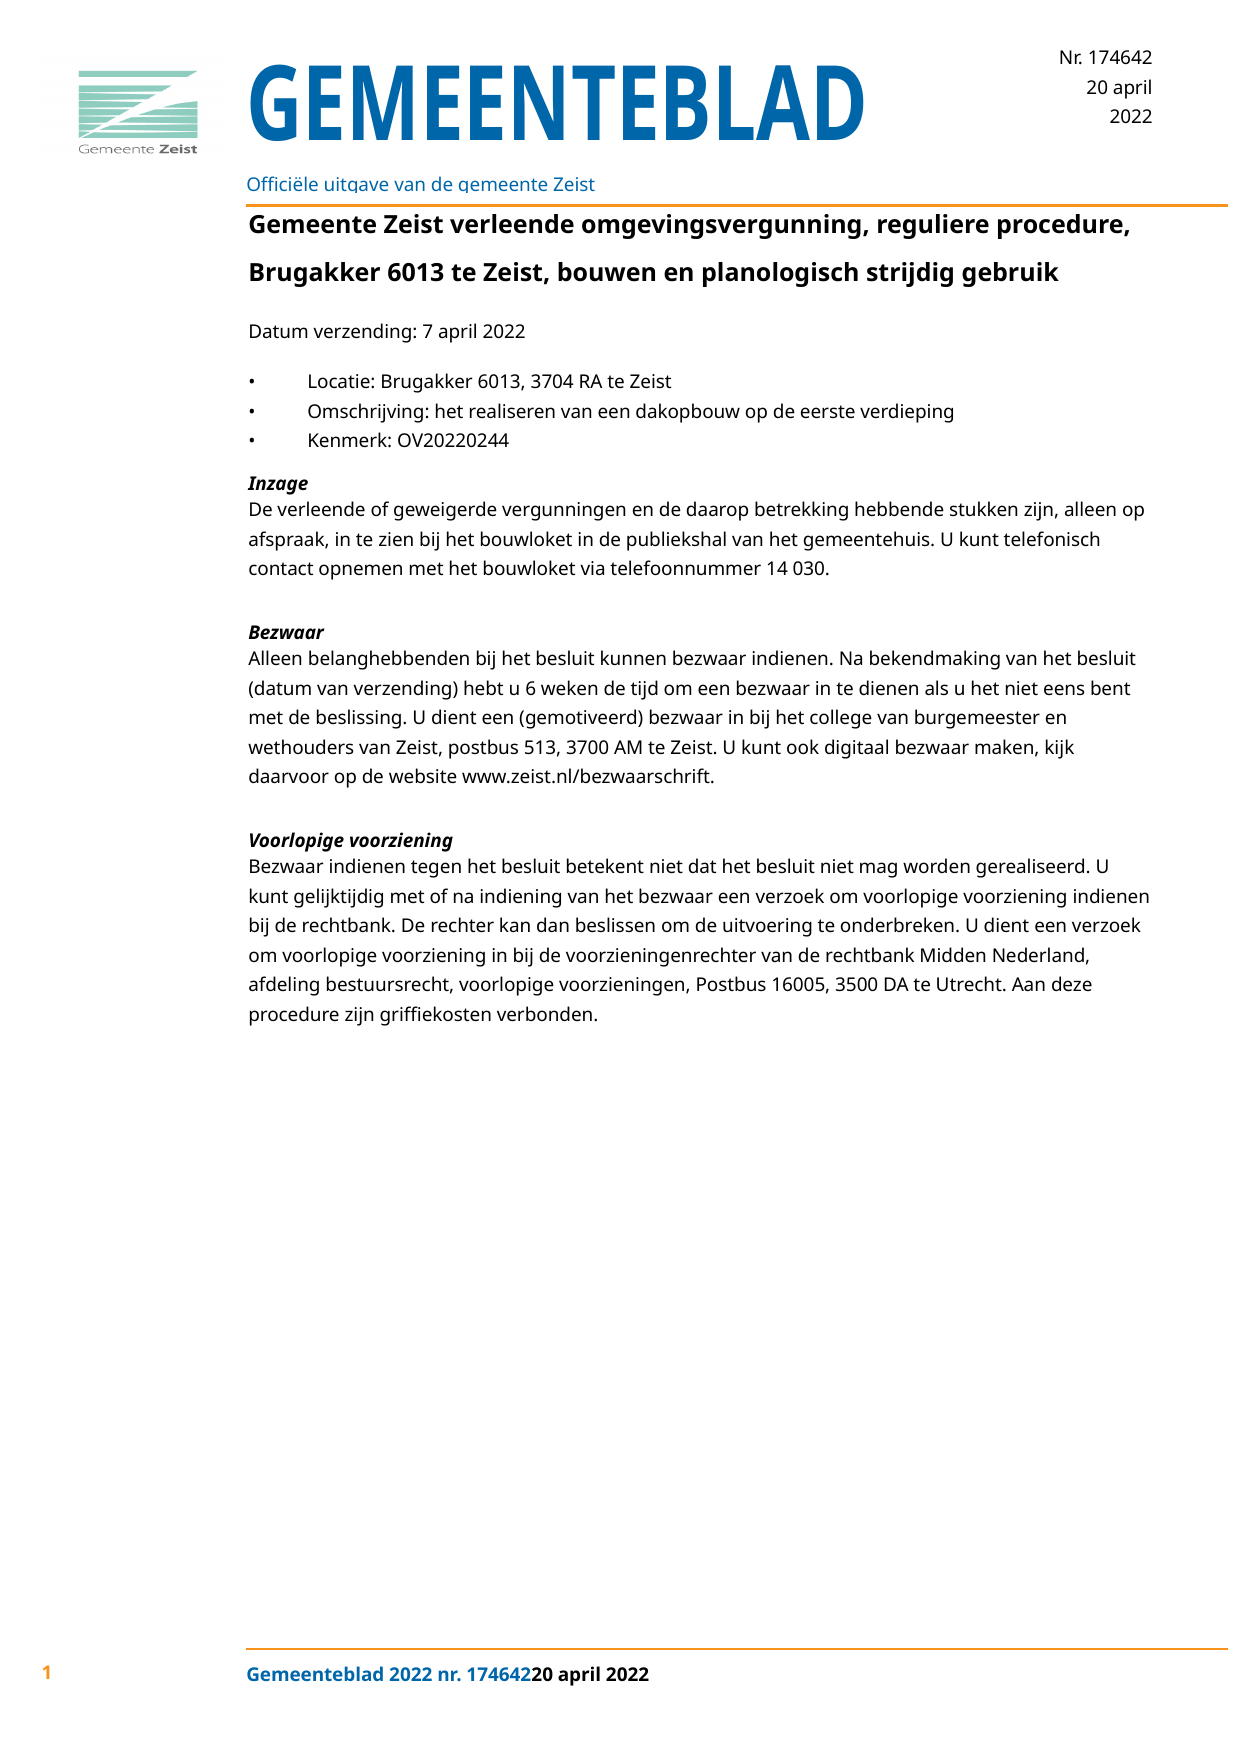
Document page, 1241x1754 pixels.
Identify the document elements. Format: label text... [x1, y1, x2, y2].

text Inzage [248, 471, 1152, 496]
text Bezwaar indienen tegen het besluit betekent niet dat het besluit niet mag worden gerealiseerd. U kunt gelijktijdig met of na indiening van het bezwaar een verzoek om voorlopige voorziening indienen bij de rechtbank. De rechter kan dan beslissen om de uitvoering te onderbreken. U dient een verzoek om voorlopige voorziening in bij de voorzieningenrechter van de rechtbank Midden Nederland, afdeling bestuursrecht, voorlopige voorzieningen, Postbus 16005, 3500 DA te Utrecht. Aan deze procedure zijn griffiekosten verbonden. [248, 853, 1152, 1027]
text Bezwaar [248, 619, 1152, 645]
text De verleende of geweigerde vergunningen en de daarop betrekking hebbende stukken zijn, alleen op afspraak, in te zien bij het bouwloket in de publiekshal van het gemeentehuis. U kunt telefonisch contact opnemen met het bouwloket via telefoonnummer 14 030. [248, 496, 1152, 581]
text Gemeente Zeist verleende omgevingsvergunning, reguliere procedure, Brugakker 6013 te Zeist, bouwen en planologisch strijdig gebruik [248, 207, 1152, 288]
list Locatie: Brugakker 6013, 3704 RA te Zeist [248, 368, 1152, 394]
list Omschrijving: het realiseren van een dakopbouw op de eerste verdieping [248, 398, 1152, 424]
list Kenmerk: OV20220244 [248, 427, 1152, 453]
text Datum verzending: 7 april 2022 [248, 318, 1152, 344]
text Voorlopige voorziening [248, 827, 1152, 853]
text Alleen belanghebbenden bij het besluit kunnen bezwaar indienen. Na bekendmaking van het besluit (datum van verzending) hebt u 6 weken de tijd om een bezwaar in te dienen als u het niet eens bent met de beslissing. U dient een (gemotiveerd) bezwaar in bij het college van burgemeester en wethouders van Zeist, postbus 513, 3700 AM te Zeist. U kunt ook digitaal bezwaar maken, kijk daarvoor op de website www.zeist.nl/bezwaarschrift. [248, 645, 1152, 789]
picture [41, 47, 231, 172]
